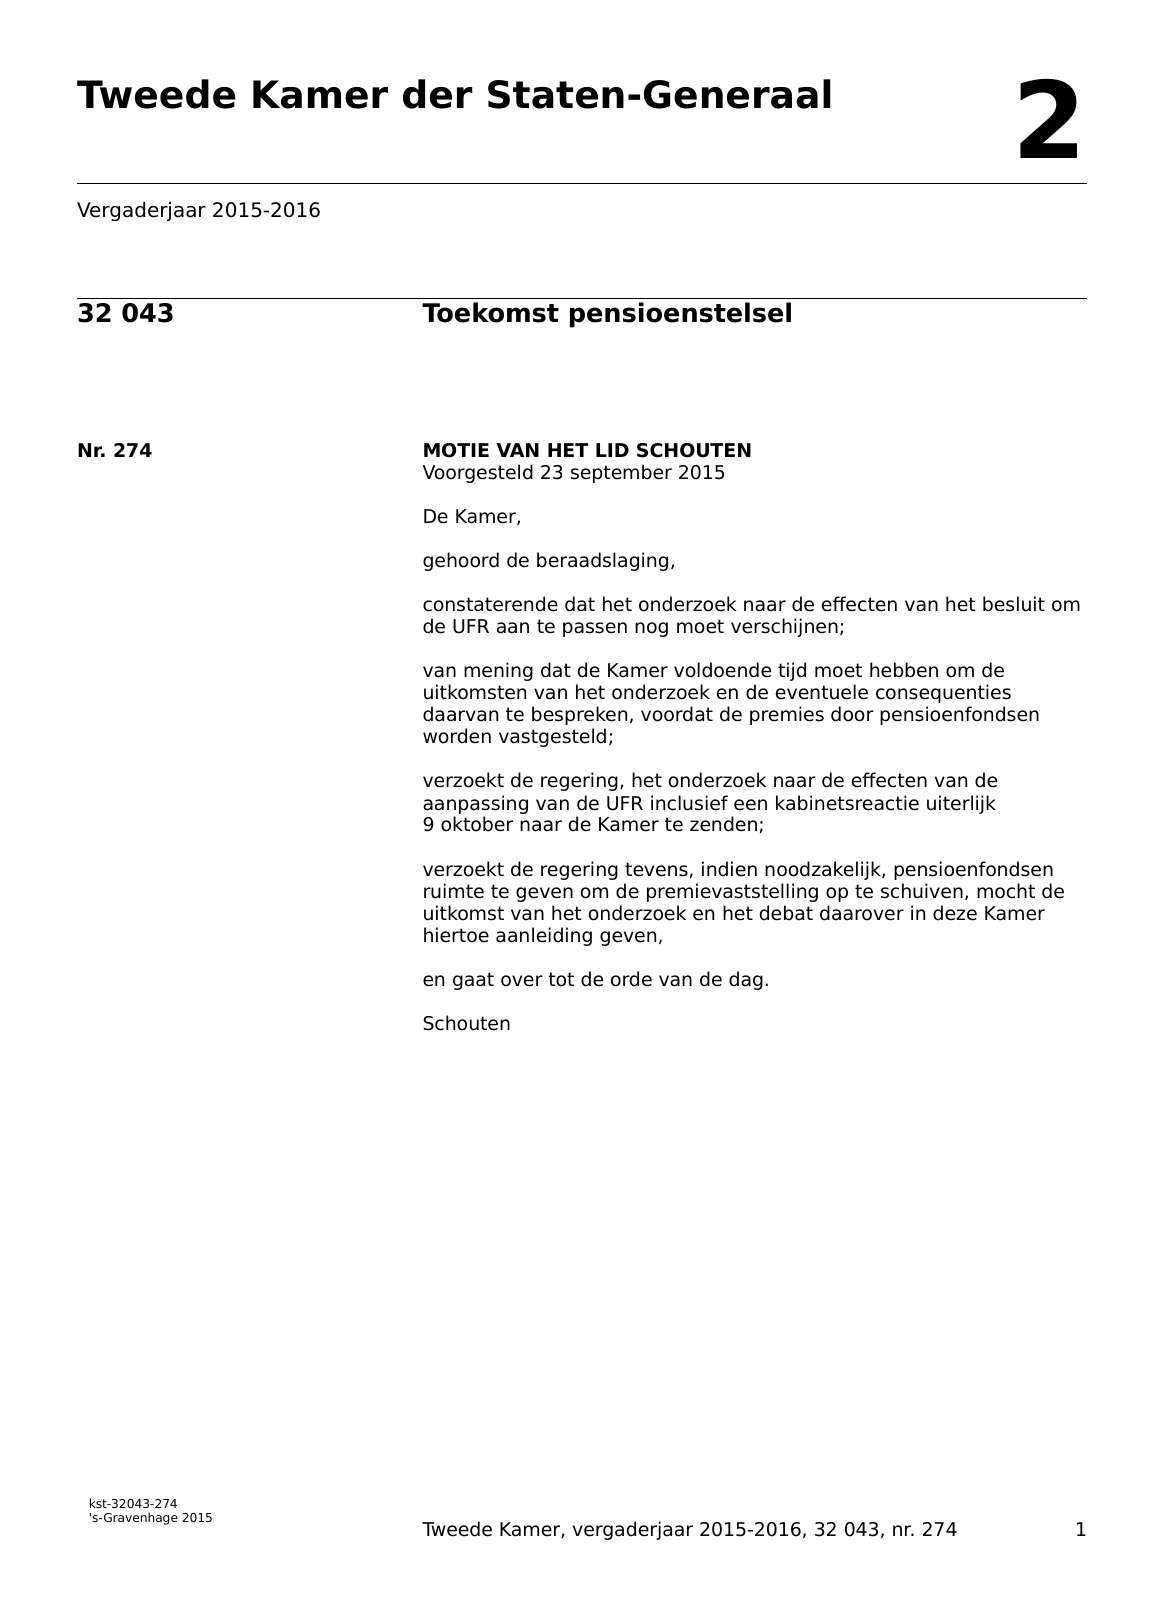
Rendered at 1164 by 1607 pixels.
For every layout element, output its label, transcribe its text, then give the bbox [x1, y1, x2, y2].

text Schouten [422, 1013, 1087, 1035]
subtitle Nr. 274 MOTIE VAN HET LID SCHOUTEN [77, 440, 1087, 462]
table_header Tweede Kamer der Staten-Generaal [77, 59, 886, 183]
table_cell Vergaderjaar 2015-2016 [77, 184, 1087, 298]
text De Kamer, [422, 506, 1087, 528]
text Voorgesteld 23 september 2015 [422, 462, 1087, 484]
text constaterende dat het onderzoek naar de effecten van het besluit om de UFR aan te passen nog moet verschijnen; [422, 594, 1087, 638]
text verzoekt de regering tevens, indien noodzakelijk, pensioenfondsen ruimte te geven om de premievaststelling op te schuiven, mocht de uitkomst van het onderzoek en het debat daarover in deze Kamer hiertoe aanleiding geven, [422, 858, 1087, 946]
text en gaat over tot de orde van de dag. [422, 969, 1087, 991]
text gehoord de beraadslaging, [422, 550, 1087, 572]
text kst-32043-274 [88, 1497, 323, 1511]
text 's-Gravenhage 2015 [88, 1511, 323, 1525]
subtitle 32 043 Toekomst pensioenstelsel [77, 299, 1087, 329]
text van mening dat de Kamer voldoende tijd moet hebben om de uitkomsten van het onderzoek en de eventuele consequenties daarvan te bespreken, voordat de premies door pensioenfondsen worden vastgesteld; [422, 660, 1087, 748]
text verzoekt de regering, het onderzoek naar de effecten van de aanpassing van de UFR inclusief een kabinetsreactie uiterlijk 9 oktober naar de Kamer te zenden; [422, 770, 1087, 836]
table_header 2 [886, 59, 1087, 183]
